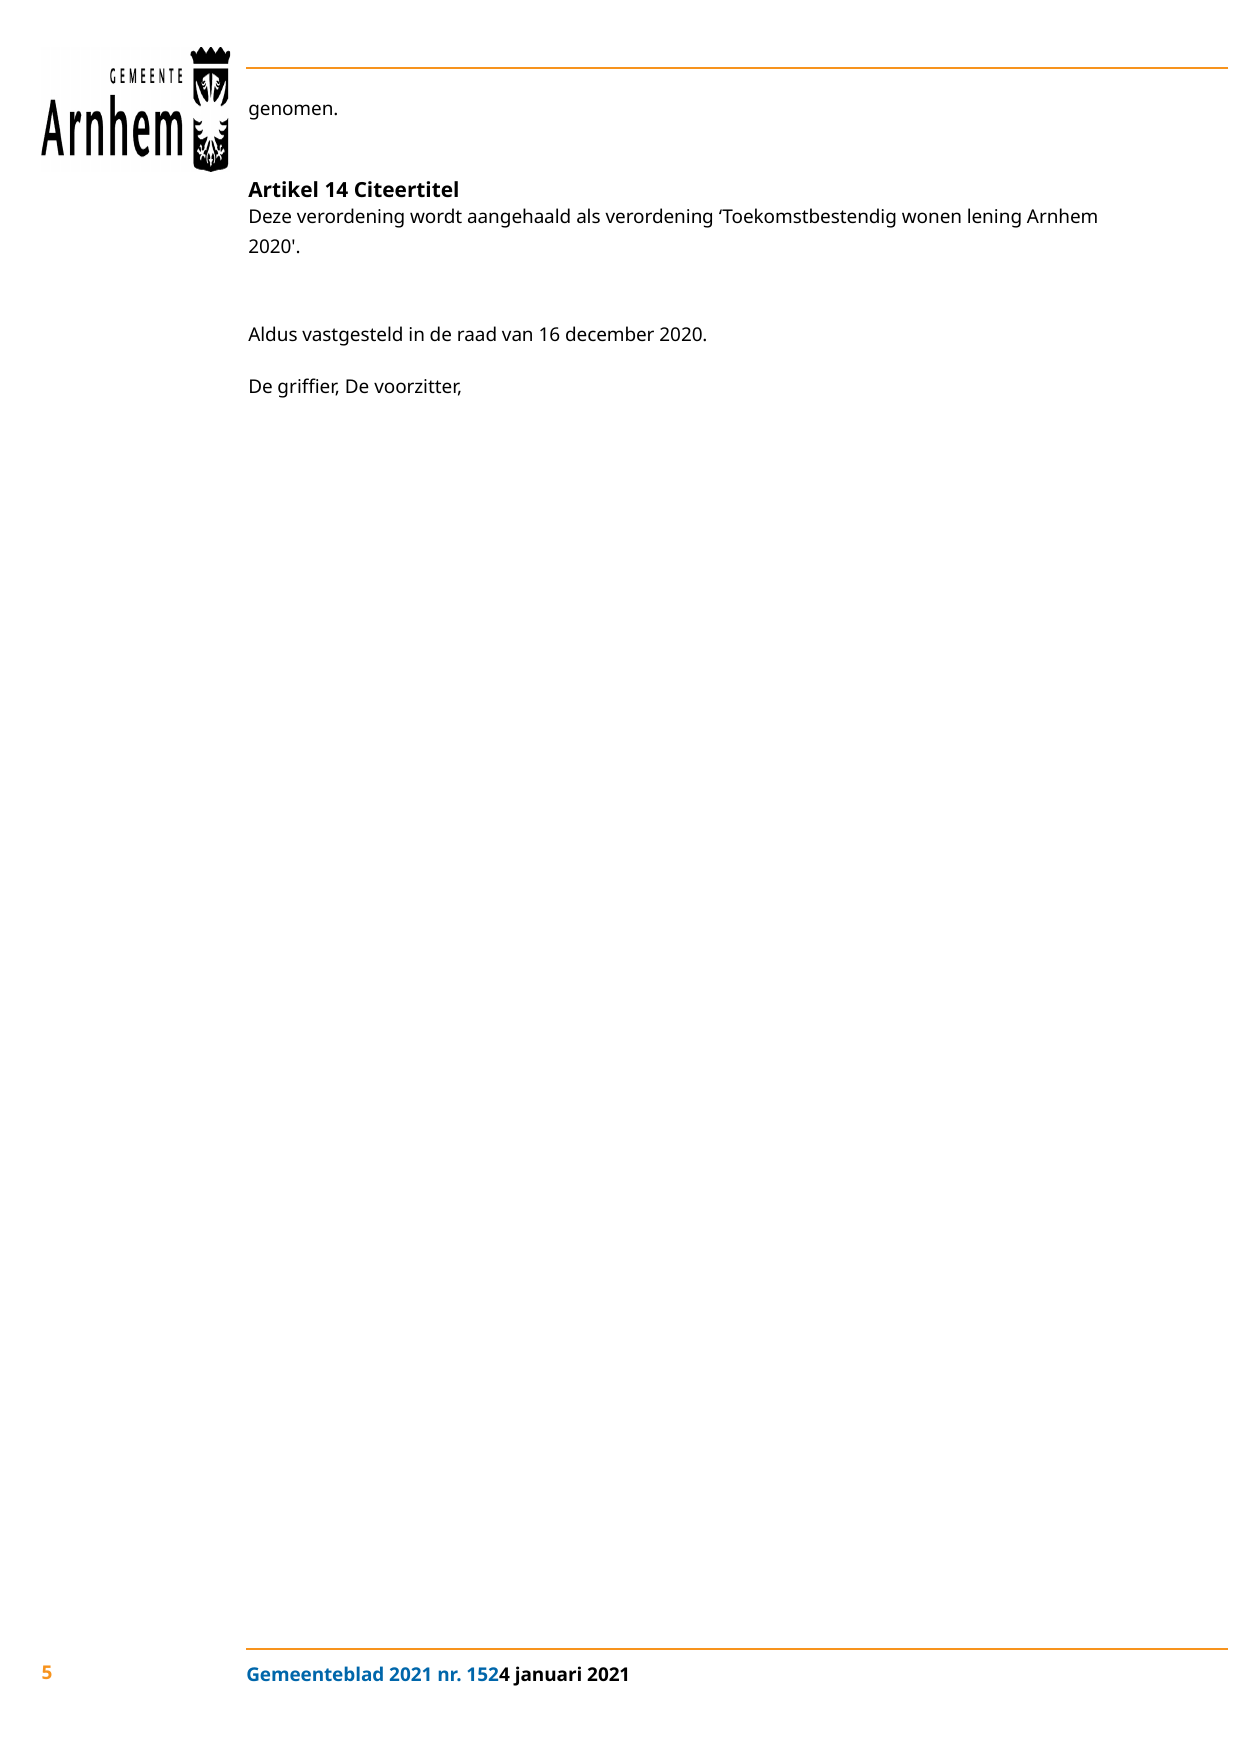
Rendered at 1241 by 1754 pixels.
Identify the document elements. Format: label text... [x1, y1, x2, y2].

text Deze verordening wordt aangehaald als verordening ‘Toekomstbestendig wonen lening Arnhem 2020'. [248, 203, 1152, 258]
text De griffier, De voorzitter, [248, 373, 1152, 399]
text genomen. [248, 95, 1152, 121]
picture [41, 47, 231, 172]
text Artikel 14 Citeertitel [248, 175, 1152, 203]
text Aldus vastgesteld in de raad van 16 december 2020. [248, 322, 1152, 347]
